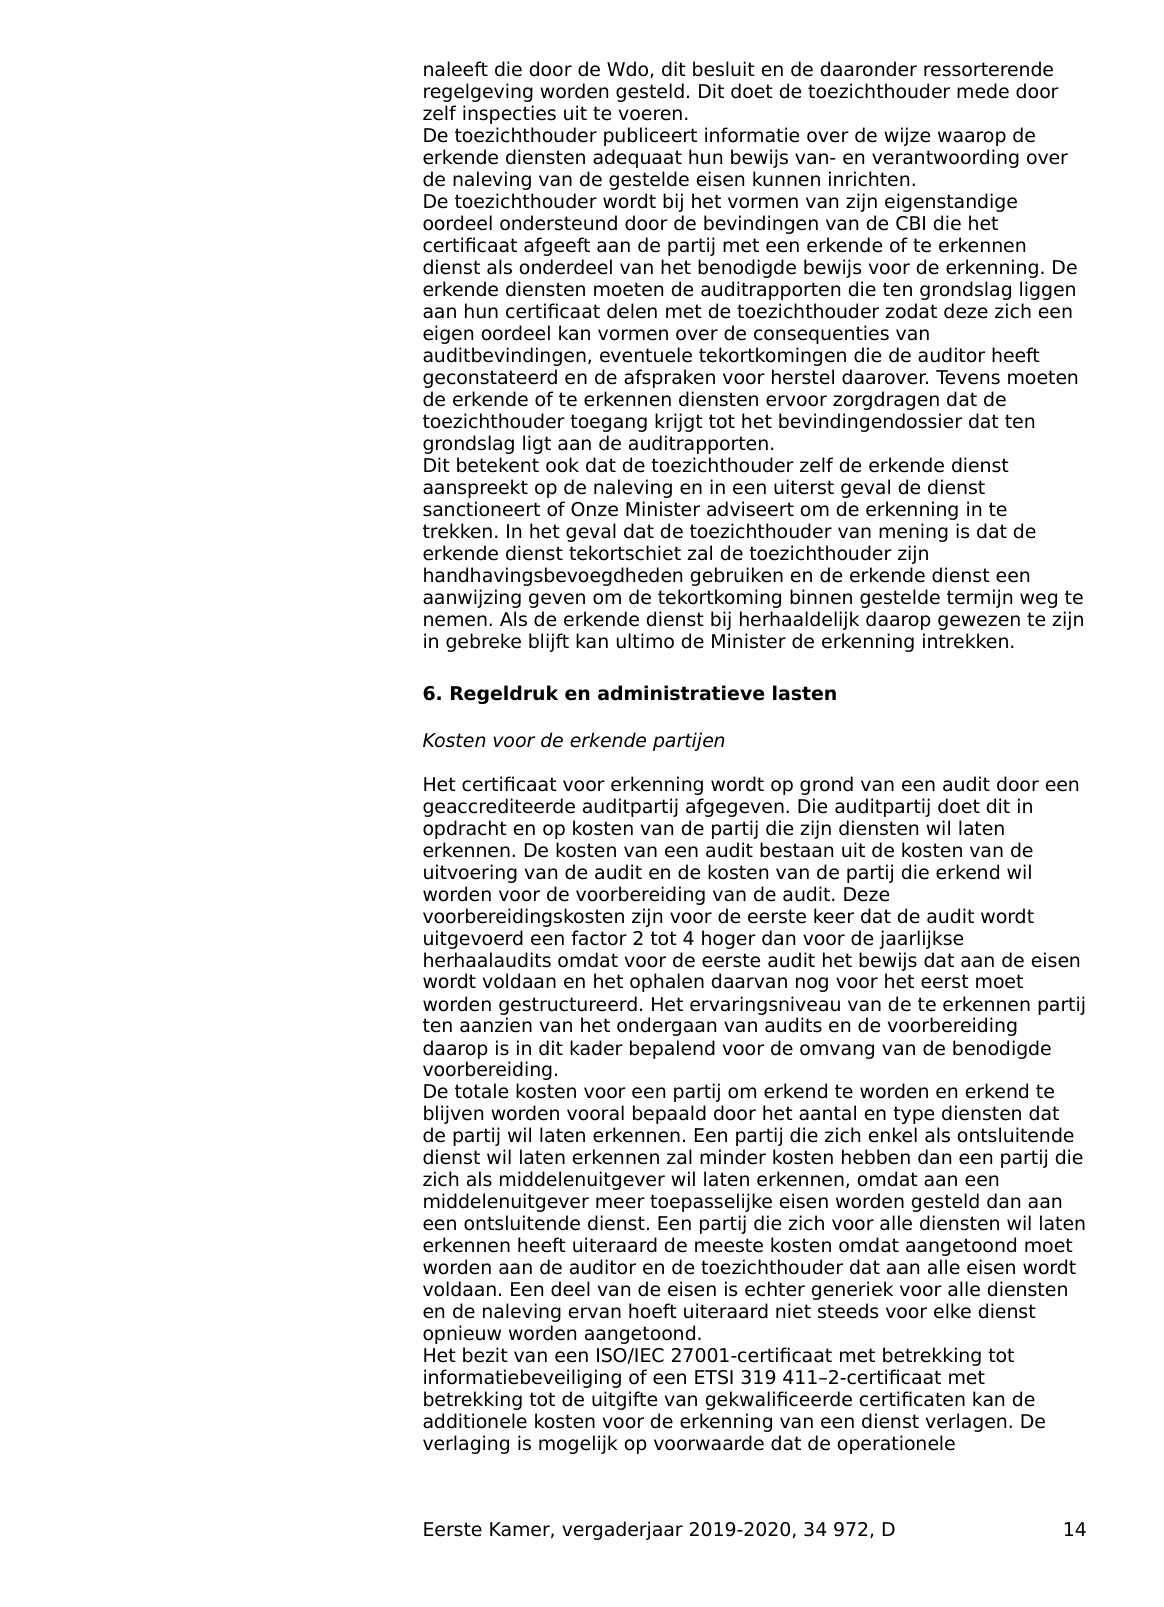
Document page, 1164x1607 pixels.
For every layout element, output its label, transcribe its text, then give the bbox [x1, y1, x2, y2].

text Het bezit van een ISO/IEC 27001-certificaat met betrekking tot informatiebeveiliging of een ETSI 319 411–2-certificaat met betrekking tot de uitgifte van gekwalificeerde certificaten kan de additionele kosten voor de erkenning van een dienst verlagen. De verlaging is mogelijk op voorwaarde dat de operationele [422, 1345, 1087, 1455]
text De toezichthouder wordt bij het vormen van zijn eigenstandige oordeel ondersteund door de bevindingen van de CBI die het certificaat afgeeft aan de partij met een erkende of te erkennen dienst als onderdeel van het benodigde bewijs voor de erkenning. De erkende diensten moeten de auditrapporten die ten grondslag liggen aan hun certificaat delen met de toezichthouder zodat deze zich een eigen oordeel kan vormen over de consequenties van auditbevindingen, eventuele tekortkomingen die de auditor heeft geconstateerd en de afspraken voor herstel daarover. Tevens moeten de erkende of te erkennen diensten ervoor zorgdragen dat de toezichthouder toegang krijgt tot het bevindingendossier dat ten grondslag ligt aan de auditrapporten. [422, 191, 1087, 455]
subtitle Kosten voor de erkende partijen [422, 729, 1087, 751]
subtitle 6. Regeldruk en administratieve lasten [422, 682, 1087, 704]
text Dit betekent ook dat de toezichthouder zelf de erkende dienst aanspreekt op de naleving en in een uiterst geval de dienst sanctioneert of Onze Minister adviseert om de erkenning in te trekken. In het geval dat de toezichthouder van mening is dat de erkende dienst tekortschiet zal de toezichthouder zijn handhavingsbevoegdheden gebruiken en de erkende dienst een aanwijzing geven om de tekortkoming binnen gestelde termijn weg te nemen. Als de erkende dienst bij herhaaldelijk daarop gewezen te zijn in gebreke blijft kan ultimo de Minister de erkenning intrekken. [422, 455, 1087, 652]
text naleeft die door de Wdo, dit besluit en de daaronder ressorterende regelgeving worden gesteld. Dit doet de toezichthouder mede door zelf inspecties uit te voeren. [422, 59, 1087, 125]
text Het certificaat voor erkenning wordt op grond van een audit door een geaccrediteerde auditpartij afgegeven. Die auditpartij doet dit in opdracht en op kosten van de partij die zijn diensten wil laten erkennen. De kosten van een audit bestaan uit de kosten van de uitvoering van de audit en de kosten van de partij die erkend wil worden voor de voorbereiding van de audit. Deze voorbereidingskosten zijn voor de eerste keer dat de audit wordt uitgevoerd een factor 2 tot 4 hoger dan voor de jaarlijkse herhaalaudits omdat voor de eerste audit het bewijs dat aan de eisen wordt voldaan en het ophalen daarvan nog voor het eerst moet worden gestructureerd. Het ervaringsniveau van de te erkennen partij ten aanzien van het ondergaan van audits en de voorbereiding daarop is in dit kader bepalend voor de omvang van de benodigde voorbereiding. [422, 774, 1087, 1081]
text De totale kosten voor een partij om erkend te worden en erkend te blijven worden vooral bepaald door het aantal en type diensten dat de partij wil laten erkennen. Een partij die zich enkel als ontsluitende dienst wil laten erkennen zal minder kosten hebben dan een partij die zich als middelenuitgever wil laten erkennen, omdat aan een middelenuitgever meer toepasselijke eisen worden gesteld dan aan een ontsluitende dienst. Een partij die zich voor alle diensten wil laten erkennen heeft uiteraard de meeste kosten omdat aangetoond moet worden aan de auditor en de toezichthouder dat aan alle eisen wordt voldaan. Een deel van de eisen is echter generiek voor alle diensten en de naleving ervan hoeft uiteraard niet steeds voor elke dienst opnieuw worden aangetoond. [422, 1081, 1087, 1345]
text De toezichthouder publiceert informatie over de wijze waarop de erkende diensten adequaat hun bewijs van- en verantwoording over de naleving van de gestelde eisen kunnen inrichten. [422, 125, 1087, 191]
